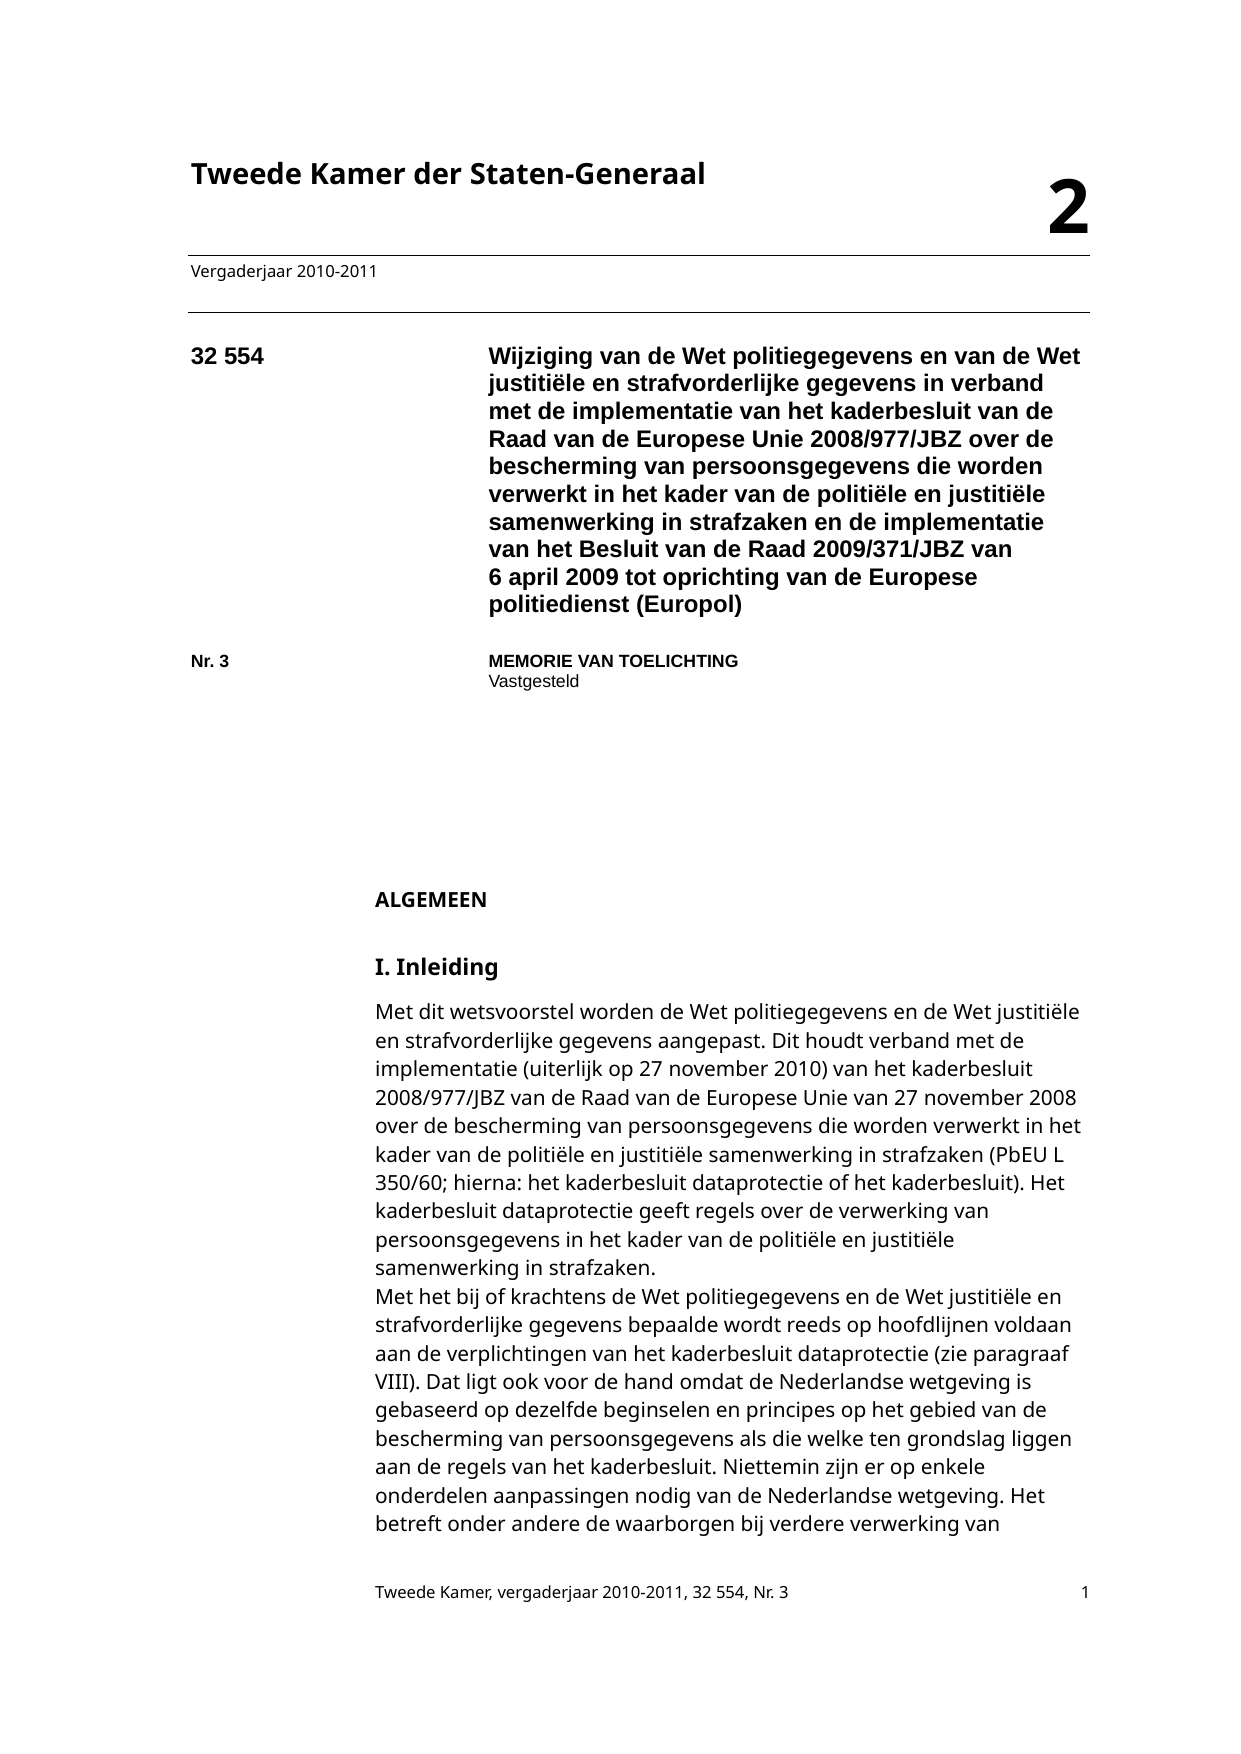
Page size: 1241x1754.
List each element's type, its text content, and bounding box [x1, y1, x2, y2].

subtitle I. Inleiding [375, 951, 1090, 982]
table_cell 32 554 [188, 339, 485, 648]
table_cell Nr. 3 [188, 648, 485, 767]
table_cell MEMORIE VAN TOELICHTING Vastgesteld [485, 648, 1090, 767]
text Met dit wetsvoorstel worden de Wet politiegegevens en de Wet justitiële en strafvorderlijke gegevens aangepast. Dit houdt verband met de implementatie (uiterlijk op 27 november 2010) van het kaderbesluit 2008/977/JBZ van de Raad van de Europese Unie van 27 november 2008 over de bescherming van persoonsgegevens die worden verwerkt in het kader van de politiële en justitiële samenwerking in strafzaken (PbEU L 350/60; hierna: het kaderbesluit dataprotectie of het kaderbesluit). Het kaderbesluit dataprotectie geeft regels over de verwerking van persoonsgegevens in het kader van de politiële en justitiële samenwerking in strafzaken. [375, 997, 1090, 1282]
table_cell [485, 313, 1090, 339]
table_cell Vergaderjaar 2010-2011 [188, 256, 485, 312]
table_header Tweede Kamer der Staten-Generaal [188, 150, 909, 255]
text Met het bij of krachtens de Wet politiegegevens en de Wet justitiële en strafvorderlijke gegevens bepaalde wordt reeds op hoofdlijnen voldaan aan de verplichtingen van het kaderbesluit dataprotectie (zie paragraaf VIII). Dat ligt ook voor de hand omdat de Nederlandse wetgeving is gebaseerd op dezelfde beginselen en principes op het gebied van de bescherming van persoonsgegevens als die welke ten grondslag liggen aan de regels van het kaderbesluit. Niettemin zijn er op enkele onderdelen aanpassingen nodig van de Nederlandse wetgeving. Het betreft onder andere de waarborgen bij verdere verwerking van [375, 1282, 1090, 1538]
table_header 2 [910, 150, 1090, 255]
table_cell [485, 256, 1090, 312]
table_cell Wijziging van de Wet politiegegevens en van de Wet justitiële en strafvorderlijke gegevens in verband met de implementatie van het kaderbesluit van de Raad van de Europese Unie 2008/977/JBZ over de bescherming van persoonsgegevens die worden verwerkt in het kader van de politiële en justitiële samenwerking in strafzaken en de implementatie van het Besluit van de Raad 2009/371/JBZ van 6 april 2009 tot oprichting van de Europese politiedienst (Europol) [485, 339, 1090, 648]
table_cell [188, 313, 485, 339]
text ALGEMEEN [375, 885, 1090, 914]
